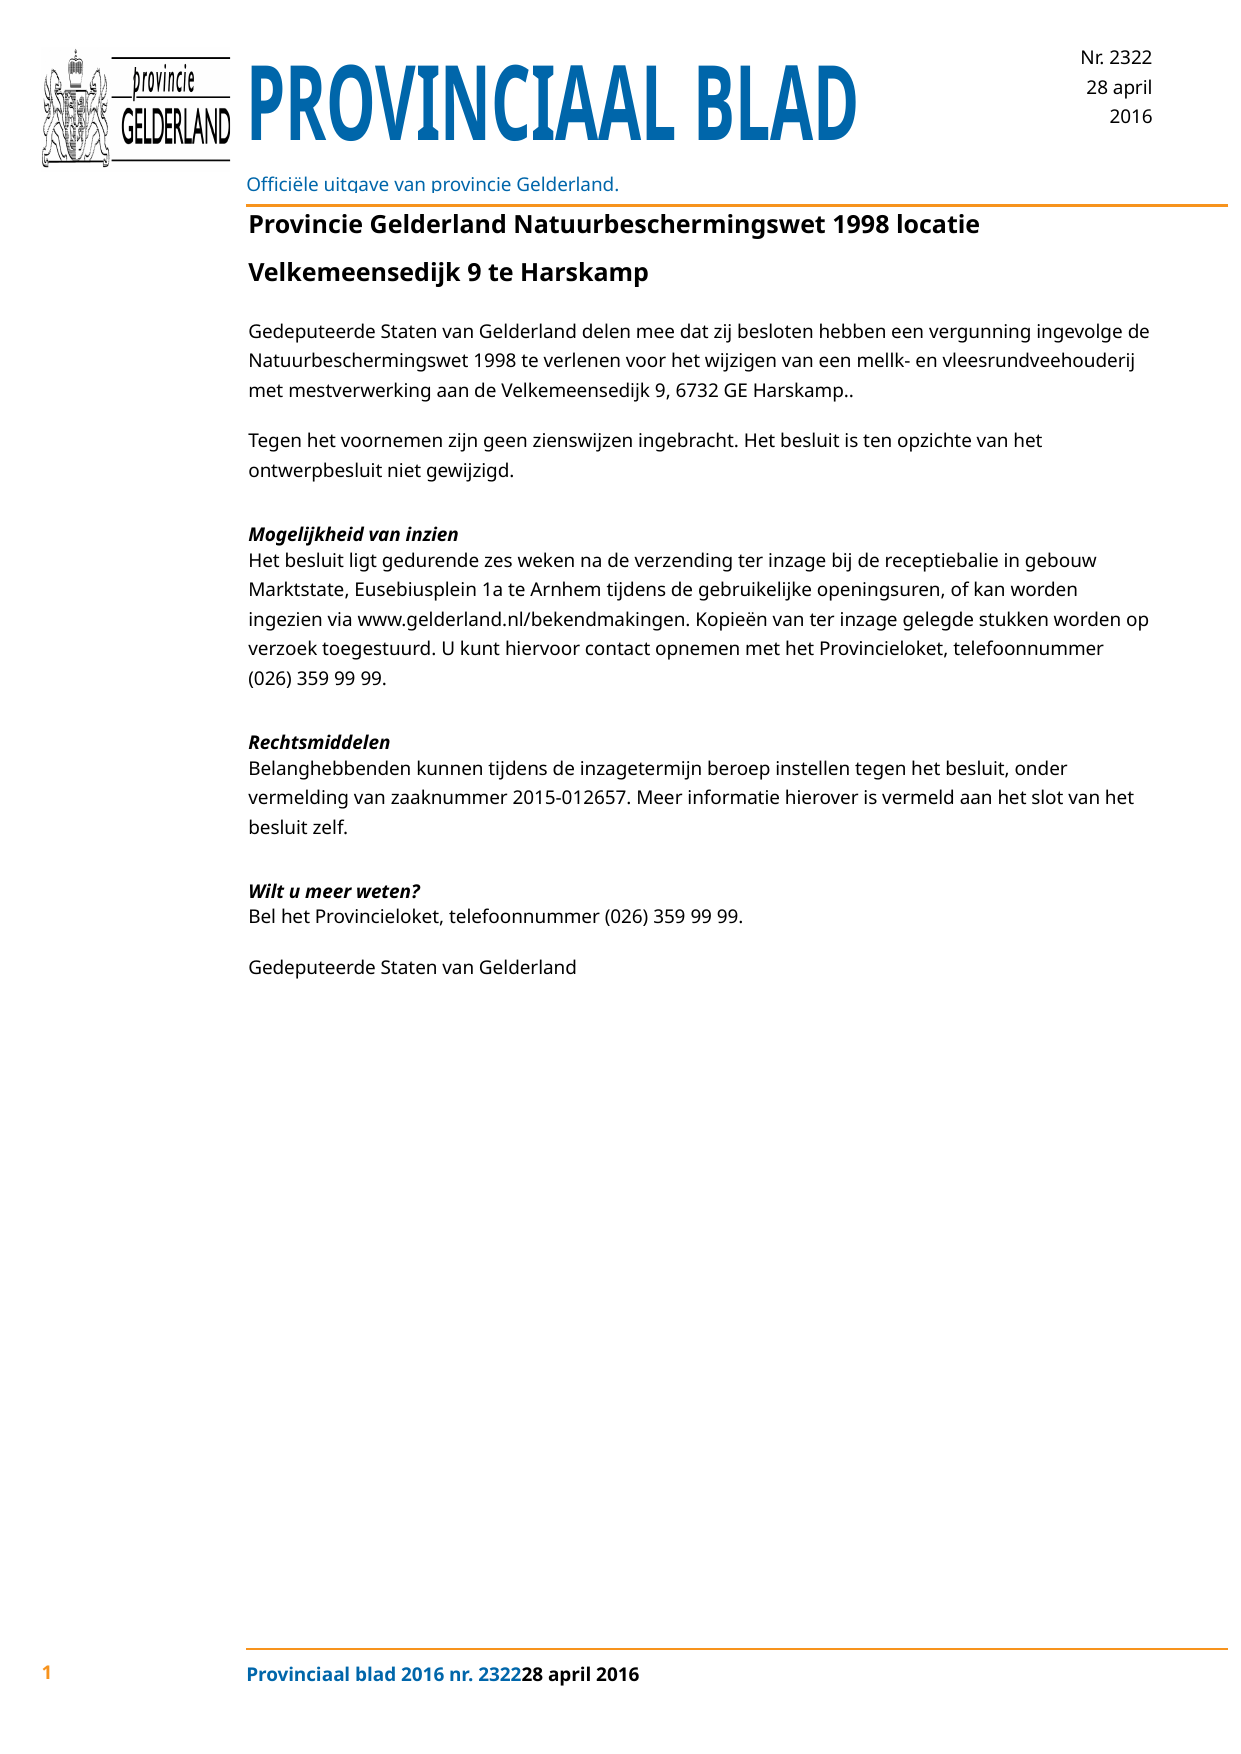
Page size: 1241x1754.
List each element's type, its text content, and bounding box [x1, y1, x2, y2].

text Tegen het voornemen zijn geen zienswijzen ingebracht. Het besluit is ten opzichte van het ontwerpbesluit niet gewijzigd. [248, 427, 1152, 483]
text Mogelijkheid van inzien [248, 521, 1152, 547]
text Gedeputeerde Staten van Gelderland [248, 954, 1152, 980]
text Belanghebbenden kunnen tijdens de inzagetermijn beroep instellen tegen het besluit, onder vermelding van zaaknummer 2015-012657. Meer informatie hierover is vermeld aan het slot van het besluit zelf. [248, 755, 1152, 840]
text Rechtsmiddelen [248, 729, 1152, 755]
text Het besluit ligt gedurende zes weken na de verzending ter inzage bij de receptiebalie in gebouw Marktstate, Eusebiusplein 1a te Arnhem tijdens de gebruikelijke openingsuren, of kan worden ingezien via www.gelderland.nl/bekendmakingen. Kopieën van ter inzage gelegde stukken worden op verzoek toegestuurd. U kunt hiervoor contact opnemen met het Provincieloket, telefoonnummer (026) 359 99 99. [248, 547, 1152, 691]
text Wilt u meer weten? [248, 878, 1152, 904]
picture [41, 47, 231, 172]
text Bel het Provincieloket, telefoonnummer (026) 359 99 99. [248, 904, 1152, 929]
text Gedeputeerde Staten van Gelderland delen mee dat zij besloten hebben een vergunning ingevolge de Natuurbeschermingswet 1998 te verlenen voor het wijzigen van een mellk- en vleesrundveehouderij met mestverwerking aan de Velkemeensedijk 9, 6732 GE Harskamp.. [248, 318, 1152, 403]
text Provincie Gelderland Natuurbeschermingswet 1998 locatie Velkemeensedijk 9 te Harskamp [248, 207, 1152, 288]
